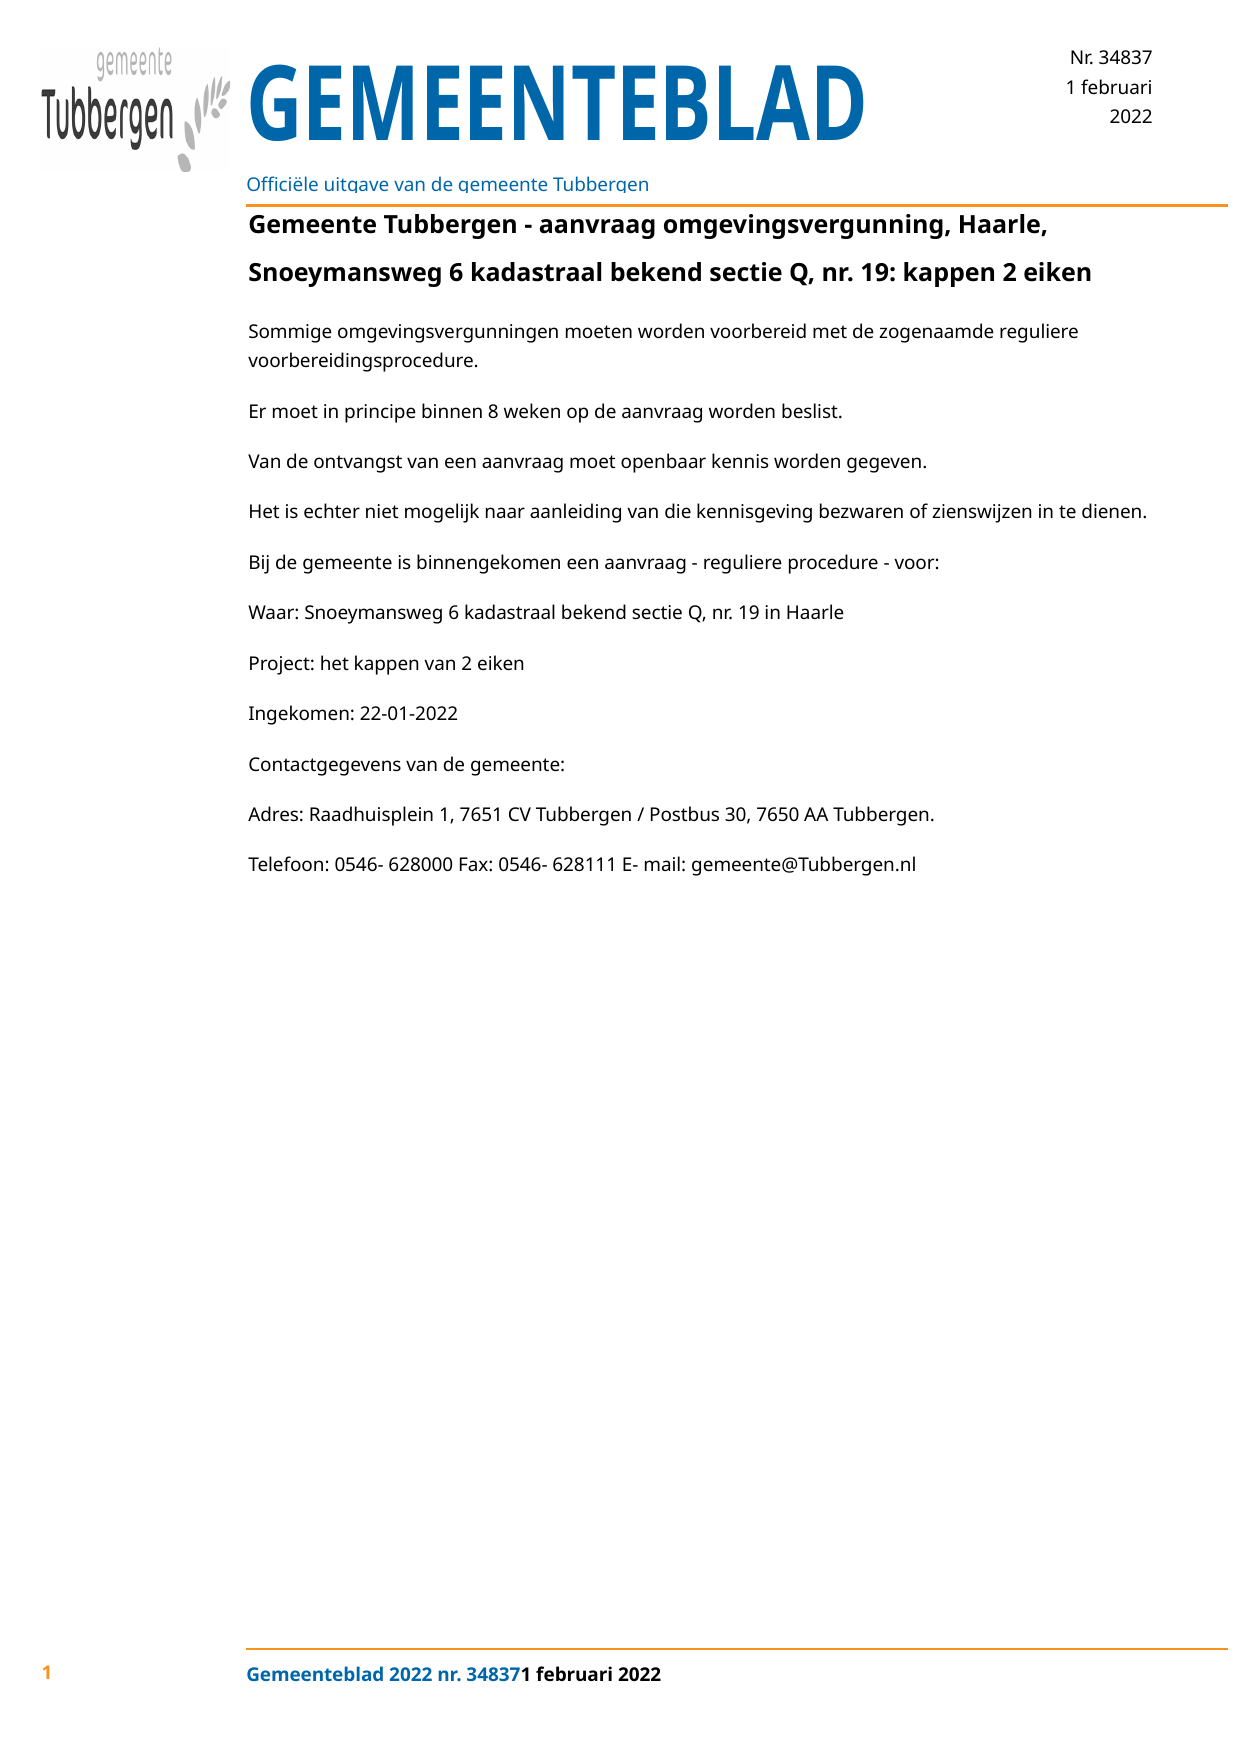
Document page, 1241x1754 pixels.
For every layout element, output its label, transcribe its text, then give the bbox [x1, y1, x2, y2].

picture [41, 47, 231, 172]
text Bij de gemeente is binnengekomen een aanvraag - reguliere procedure - voor: [248, 549, 1152, 575]
text Adres: Raadhuisplein 1, 7651 CV Tubbergen / Postbus 30, 7650 AA Tubbergen. [248, 801, 1152, 827]
text Gemeente Tubbergen - aanvraag omgevingsvergunning, Haarle, Snoeymansweg 6 kadastraal bekend sectie Q, nr. 19: kappen 2 eiken [248, 207, 1152, 288]
text Project: het kappen van 2 eiken [248, 650, 1152, 676]
text Ingekomen: 22-01-2022 [248, 700, 1152, 726]
text Contactgegevens van de gemeente: [248, 751, 1152, 777]
text Het is echter niet mogelijk naar aanleiding van die kennisgeving bezwaren of zienswijzen in te dienen. [248, 499, 1152, 524]
text Waar: Snoeymansweg 6 kadastraal bekend sectie Q, nr. 19 in Haarle [248, 599, 1152, 625]
text Telefoon: 0546- 628000 Fax: 0546- 628111 E- mail: gemeente@Tubbergen.nl [248, 852, 1152, 877]
text Er moet in principe binnen 8 weken op de aanvraag worden beslist. [248, 398, 1152, 424]
text Van de ontvangst van een aanvraag moet openbaar kennis worden gegeven. [248, 448, 1152, 474]
text Sommige omgevingsvergunningen moeten worden voorbereid met de zogenaamde reguliere voorbereidingsprocedure. [248, 318, 1152, 373]
